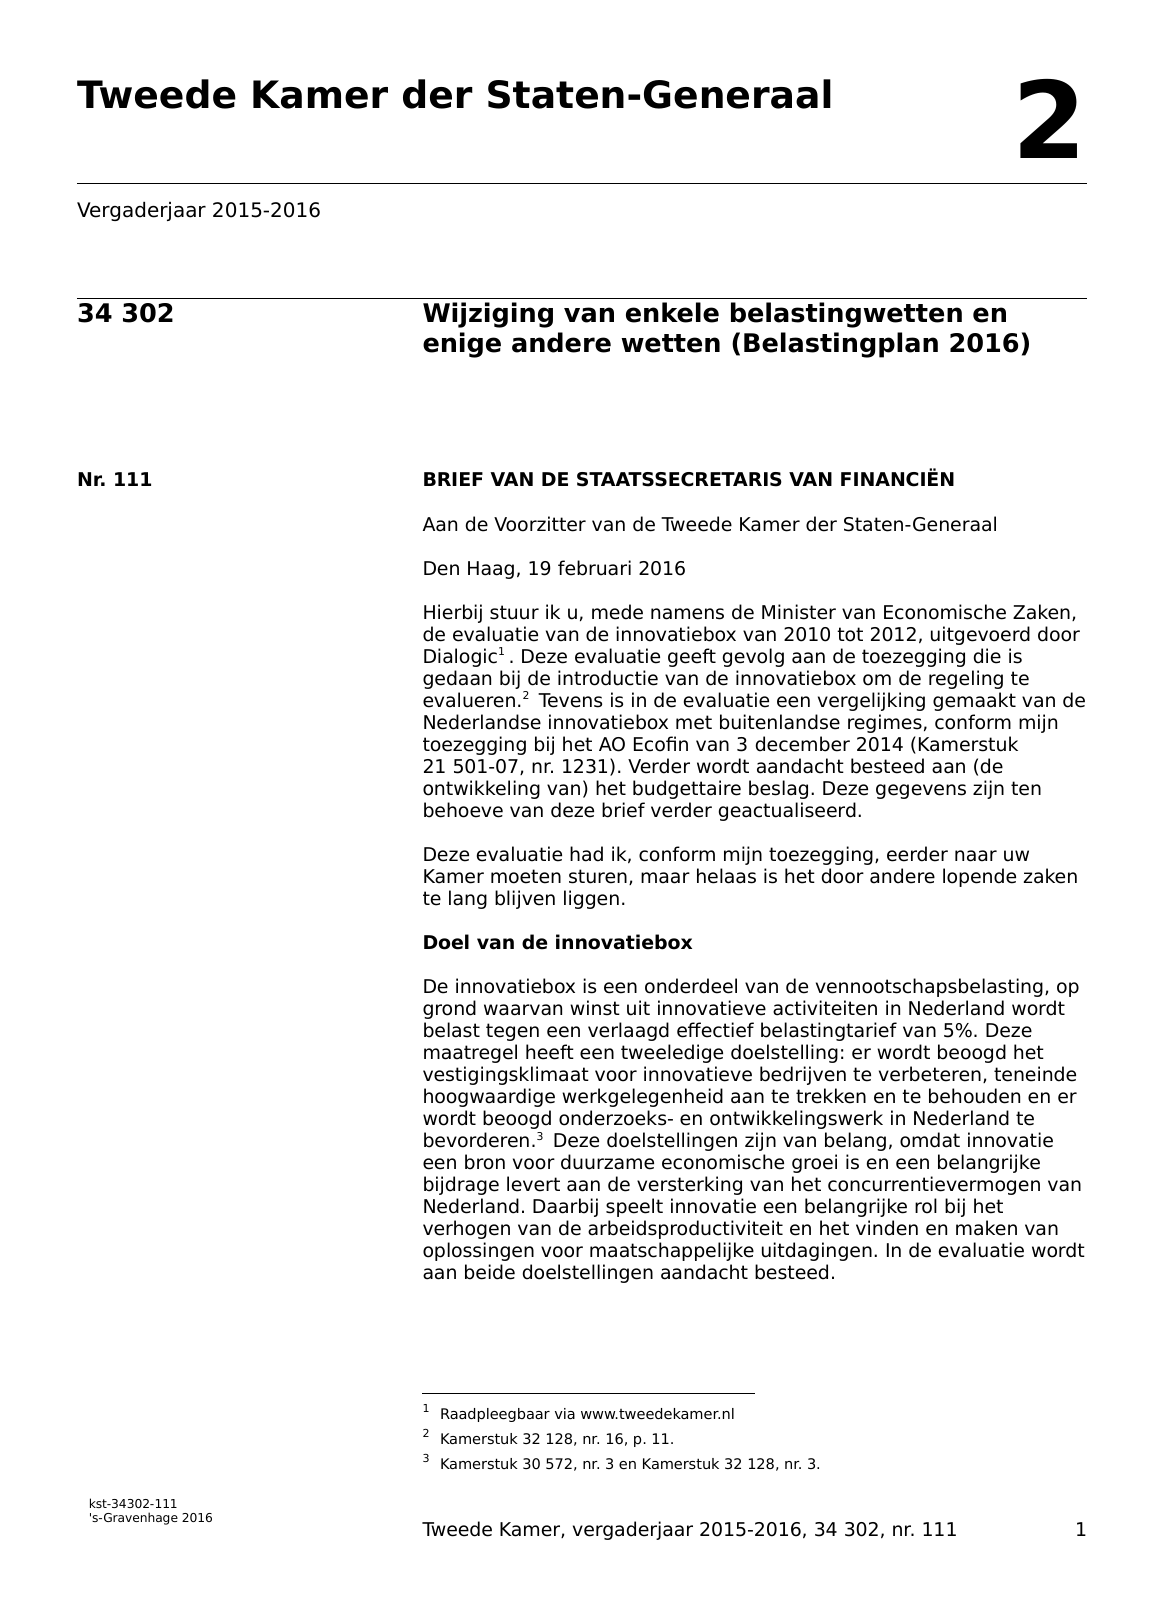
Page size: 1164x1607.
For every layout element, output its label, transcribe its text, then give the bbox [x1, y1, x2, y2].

text De innovatiebox is een onderdeel van de vennootschapsbelasting, op grond waarvan winst uit innovatieve activiteiten in Nederland wordt belast tegen een verlaagd effectief belastingtarief van 5%. Deze maatregel heeft een tweeledige doelstelling: er wordt beoogd het vestigingsklimaat voor innovatieve bedrijven te verbeteren, teneinde hoogwaardige werkgelegenheid aan te trekken en te behouden en er wordt beoogd onderzoeks- en ontwikkelingswerk in Nederland te bevorderen. Deze doelstellingen zijn van belang, omdat innovatie een bron voor duurzame economische groei is en een belangrijke bijdrage levert aan de versterking van het concurrentievermogen van Nederland. Daarbij speelt innovatie een belangrijke rol bij het verhogen van de arbeidsproductiviteit en het vinden en maken van oplossingen voor maatschappelijke uitdagingen. In de evaluatie wordt aan beide doelstellingen aandacht besteed. [422, 976, 1087, 1284]
table_header 2 [886, 59, 1087, 183]
subtitle 34 302 Wijziging van enkele belastingwetten en enige andere wetten (Belastingplan 2016) [77, 299, 1087, 358]
text Den Haag, 19 februari 2016 [422, 558, 1087, 580]
text Aan de Voorzitter van de Tweede Kamer der Staten-Generaal [422, 513, 1087, 536]
text Kamerstuk 30 572, nr. 3 en Kamerstuk 32 128, nr. 3. [422, 1452, 1087, 1474]
text kst-34302-111 [88, 1497, 323, 1511]
subtitle Doel van de innovatiebox [422, 932, 1087, 954]
text Raadpleegbaar via www.tweedekamer.nl [422, 1402, 1087, 1424]
text Hierbij stuur ik u, mede namens de Minister van Economische Zaken, de evaluatie van de innovatiebox van 2010 tot 2012, uitgevoerd door Dialogic. Deze evaluatie geeft gevolg aan de toezegging die is gedaan bij de introductie van de innovatiebox om de regeling te evalueren. Tevens is in de evaluatie een vergelijking gemaakt van de Nederlandse innovatiebox met buitenlandse regimes, conform mijn toezegging bij het AO Ecofin van 3 december 2014 (Kamerstuk 21 501-07, nr. 1231). Verder wordt aandacht besteed aan (de ontwikkeling van) het budgettaire beslag. Deze gegevens zijn ten behoeve van deze brief verder geactualiseerd. [422, 602, 1087, 822]
text Deze evaluatie had ik, conform mijn toezegging, eerder naar uw Kamer moeten sturen, maar helaas is het door andere lopende zaken te lang blijven liggen. [422, 844, 1087, 910]
table_header Tweede Kamer der Staten-Generaal [77, 59, 886, 183]
subtitle Nr. 111 BRIEF VAN DE STAATSSECRETARIS VAN FINANCIËN [77, 469, 1087, 491]
text 's-Gravenhage 2016 [88, 1511, 323, 1525]
text Kamerstuk 32 128, nr. 16, p. 11. [422, 1427, 1087, 1449]
table_cell Vergaderjaar 2015-2016 [77, 184, 1087, 298]
